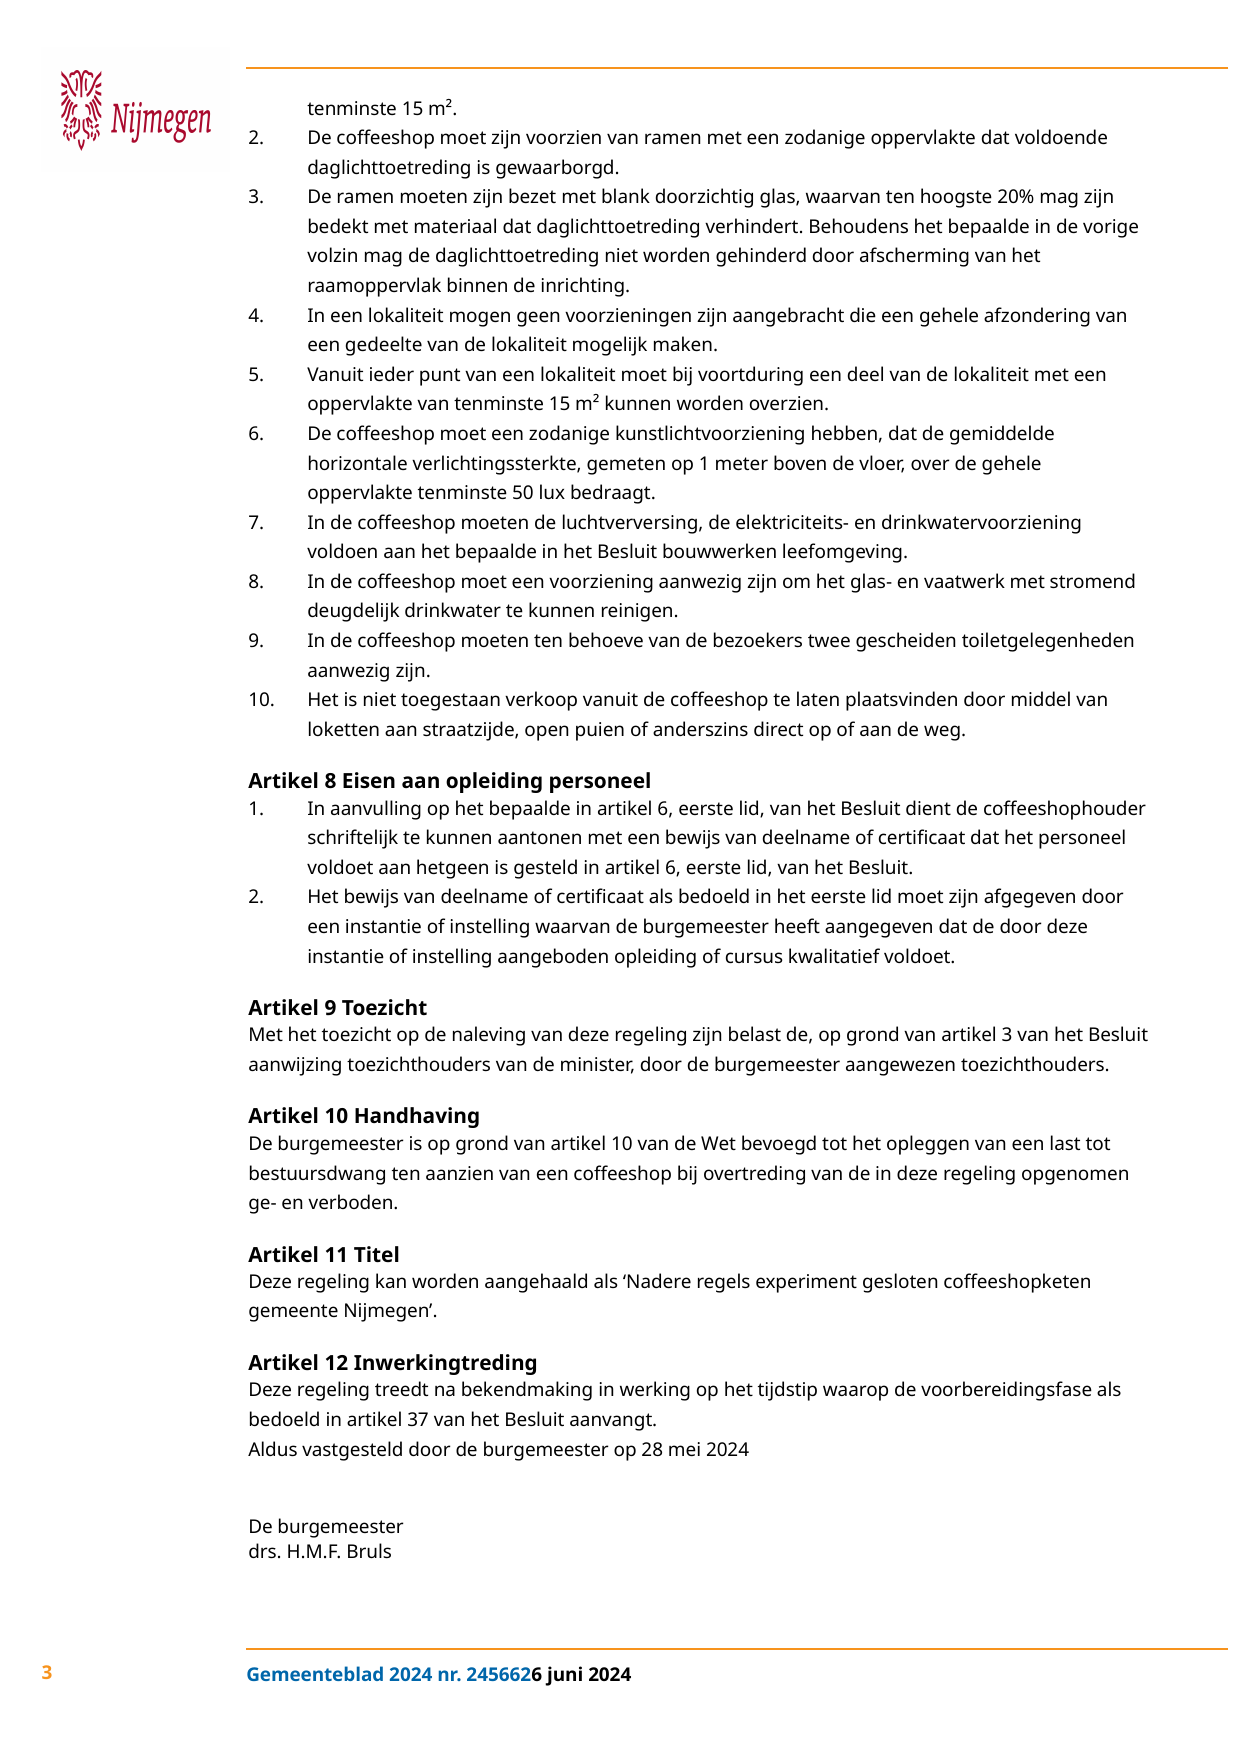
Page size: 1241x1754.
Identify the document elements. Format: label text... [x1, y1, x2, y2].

text Artikel 10 Handhaving [248, 1102, 1152, 1130]
text Met het toezicht op de naleving van deze regeling zijn belast de, op grond van artikel 3 van het Besluit aanwijzing toezichthouders van de minister, door de burgemeester aangewezen toezichthouders. [248, 1022, 1152, 1077]
text Deze regeling kan worden aangehaald als ‘Nadere regels experiment gesloten coffeeshopketen gemeente Nijmegen’. [248, 1268, 1152, 1323]
picture [41, 47, 231, 172]
list In de coffeeshop moeten ten behoeve van de bezoekers twee gescheiden toiletgelegenheden aanwezig zijn. [248, 627, 1152, 683]
list Vanuit ieder punt van een lokaliteit moet bij voortduring een deel van de lokaliteit met een oppervlakte van tenminste 15 m² kunnen worden overzien. [248, 361, 1152, 416]
list tenminste 15 m². [248, 95, 1152, 121]
list In de coffeeshop moeten de luchtverversing, de elektriciteits- en drinkwatervoorziening voldoen aan het bepaalde in het Besluit bouwwerken leefomgeving. [248, 509, 1152, 564]
list De coffeeshop moet een zodanige kunstlichtvoorziening hebben, dat de gemiddelde horizontale verlichtingssterkte, gemeten op 1 meter boven de vloer, over de gehele oppervlakte tenminste 50 lux bedraagt. [248, 420, 1152, 505]
text De burgemeester [248, 1513, 1152, 1539]
list In de coffeeshop moet een voorziening aanwezig zijn om het glas- en vaatwerk met stromend deugdelijk drinkwater te kunnen reinigen. [248, 568, 1152, 623]
text drs. H.M.F. Bruls [248, 1539, 1152, 1564]
text Deze regeling treedt na bekendmaking in werking op het tijdstip waarop de voorbereidingsfase als bedoeld in artikel 37 van het Besluit aanvangt. [248, 1377, 1152, 1432]
list In aanvulling op het bepaalde in artikel 6, eerste lid, van het Besluit dient de coffeeshophouder schriftelijk te kunnen aantonen met een bewijs van deelname of certificaat dat het personeel voldoet aan hetgeen is gesteld in artikel 6, eerste lid, van het Besluit. [248, 795, 1152, 880]
text Aldus vastgesteld door de burgemeester op 28 mei 2024 [248, 1436, 1152, 1461]
text Artikel 8 Eisen aan opleiding personeel [248, 766, 1152, 795]
text De burgemeester is op grond van artikel 10 van de Wet bevoegd tot het opleggen van een last tot bestuursdwang ten aanzien van een coffeeshop bij overtreding van de in deze regeling opgenomen ge- en verboden. [248, 1130, 1152, 1215]
list In een lokaliteit mogen geen voorzieningen zijn aangebracht die een gehele afzondering van een gedeelte van de lokaliteit mogelijk maken. [248, 302, 1152, 357]
text Artikel 12 Inwerkingtreding [248, 1348, 1152, 1377]
list De coffeeshop moet zijn voorzien van ramen met een zodanige oppervlakte dat voldoende daglichttoetreding is gewaarborgd. [248, 124, 1152, 180]
text Artikel 9 Toezicht [248, 993, 1152, 1022]
list De ramen moeten zijn bezet met blank doorzichtig glas, waarvan ten hoogste 20% mag zijn bedekt met materiaal dat daglichttoetreding verhindert. Behoudens het bepaalde in de vorige volzin mag de daglichttoetreding niet worden gehinderd door afscherming van het raamoppervlak binnen de inrichting. [248, 183, 1152, 298]
list Het bewijs van deelname of certificaat als bedoeld in het eerste lid moet zijn afgegeven door een instantie of instelling waarvan de burgemeester heeft aangegeven dat de door deze instantie of instelling aangeboden opleiding of cursus kwalitatief voldoet. [248, 884, 1152, 968]
text Artikel 11 Titel [248, 1240, 1152, 1268]
list Het is niet toegestaan verkoop vanuit de coffeeshop te laten plaatsvinden door middel van loketten aan straatzijde, open puien of anderszins direct op of aan de weg. [248, 686, 1152, 742]
